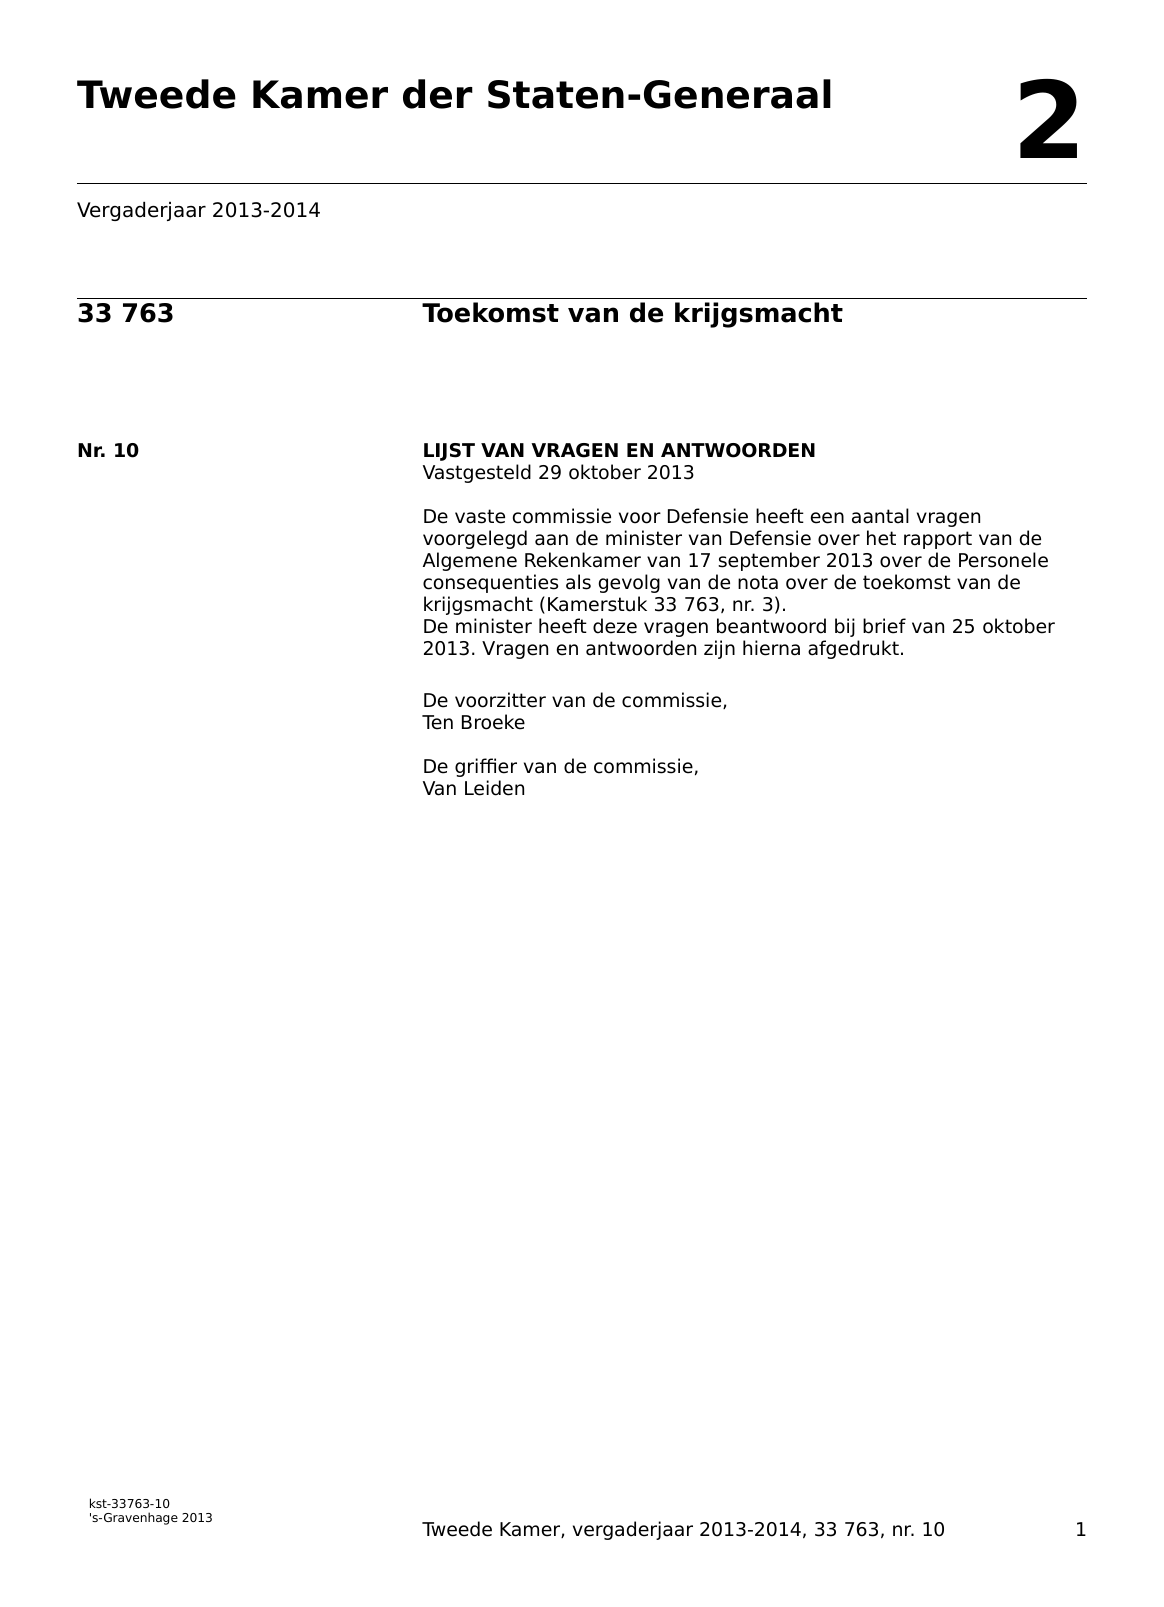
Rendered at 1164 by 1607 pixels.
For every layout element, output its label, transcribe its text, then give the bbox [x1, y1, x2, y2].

text De vaste commissie voor Defensie heeft een aantal vragen voorgelegd aan de minister van Defensie over het rapport van de Algemene Rekenkamer van 17 september 2013 over de Personele consequenties als gevolg van de nota over de toekomst van de krijgsmacht (Kamerstuk 33 763, nr. 3). [422, 506, 1087, 616]
text De griffier van de commissie, Van Leiden [422, 756, 1087, 800]
text De voorzitter van de commissie, Ten Broeke [422, 690, 1087, 734]
table_header Tweede Kamer der Staten-Generaal [77, 59, 886, 183]
text 's-Gravenhage 2013 [88, 1511, 323, 1525]
text De minister heeft deze vragen beantwoord bij brief van 25 oktober 2013. Vragen en antwoorden zijn hierna afgedrukt. [422, 616, 1087, 660]
table_cell Vergaderjaar 2013-2014 [77, 184, 1087, 298]
text Vastgesteld 29 oktober 2013 [422, 462, 1087, 484]
subtitle 33 763 Toekomst van de krijgsmacht [77, 299, 1087, 329]
table_header 2 [886, 59, 1087, 183]
subtitle Nr. 10 LIJST VAN VRAGEN EN ANTWOORDEN [77, 440, 1087, 462]
text kst-33763-10 [88, 1497, 323, 1511]
